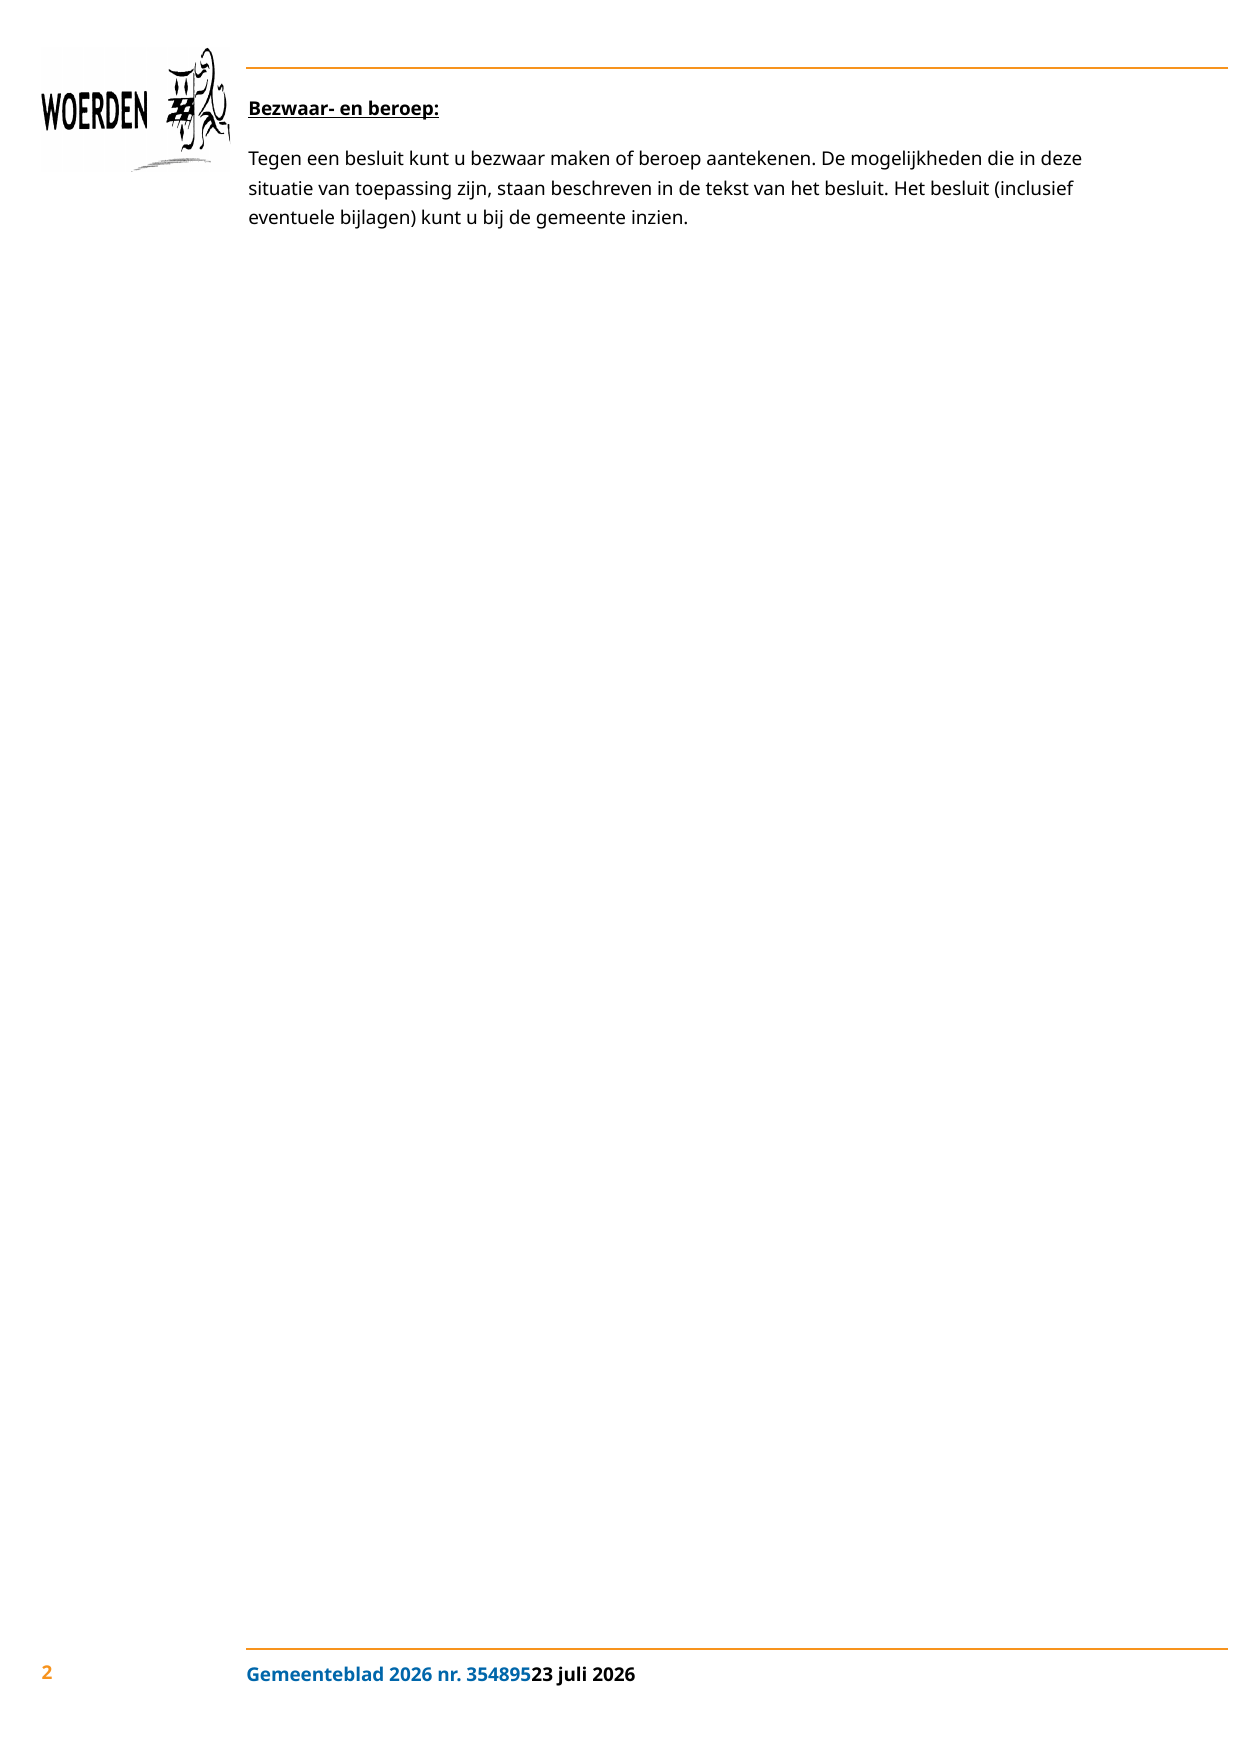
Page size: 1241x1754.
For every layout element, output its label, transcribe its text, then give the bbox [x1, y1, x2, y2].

text Tegen een besluit kunt u bezwaar maken of beroep aantekenen. De mogelijkheden die in deze situatie van toepassing zijn, staan beschreven in de tekst van het besluit. Het besluit (inclusief eventuele bijlagen) kunt u bij de gemeente inzien. [248, 145, 1152, 230]
text Bezwaar- en beroep: [248, 95, 1152, 121]
picture [41, 47, 231, 172]
